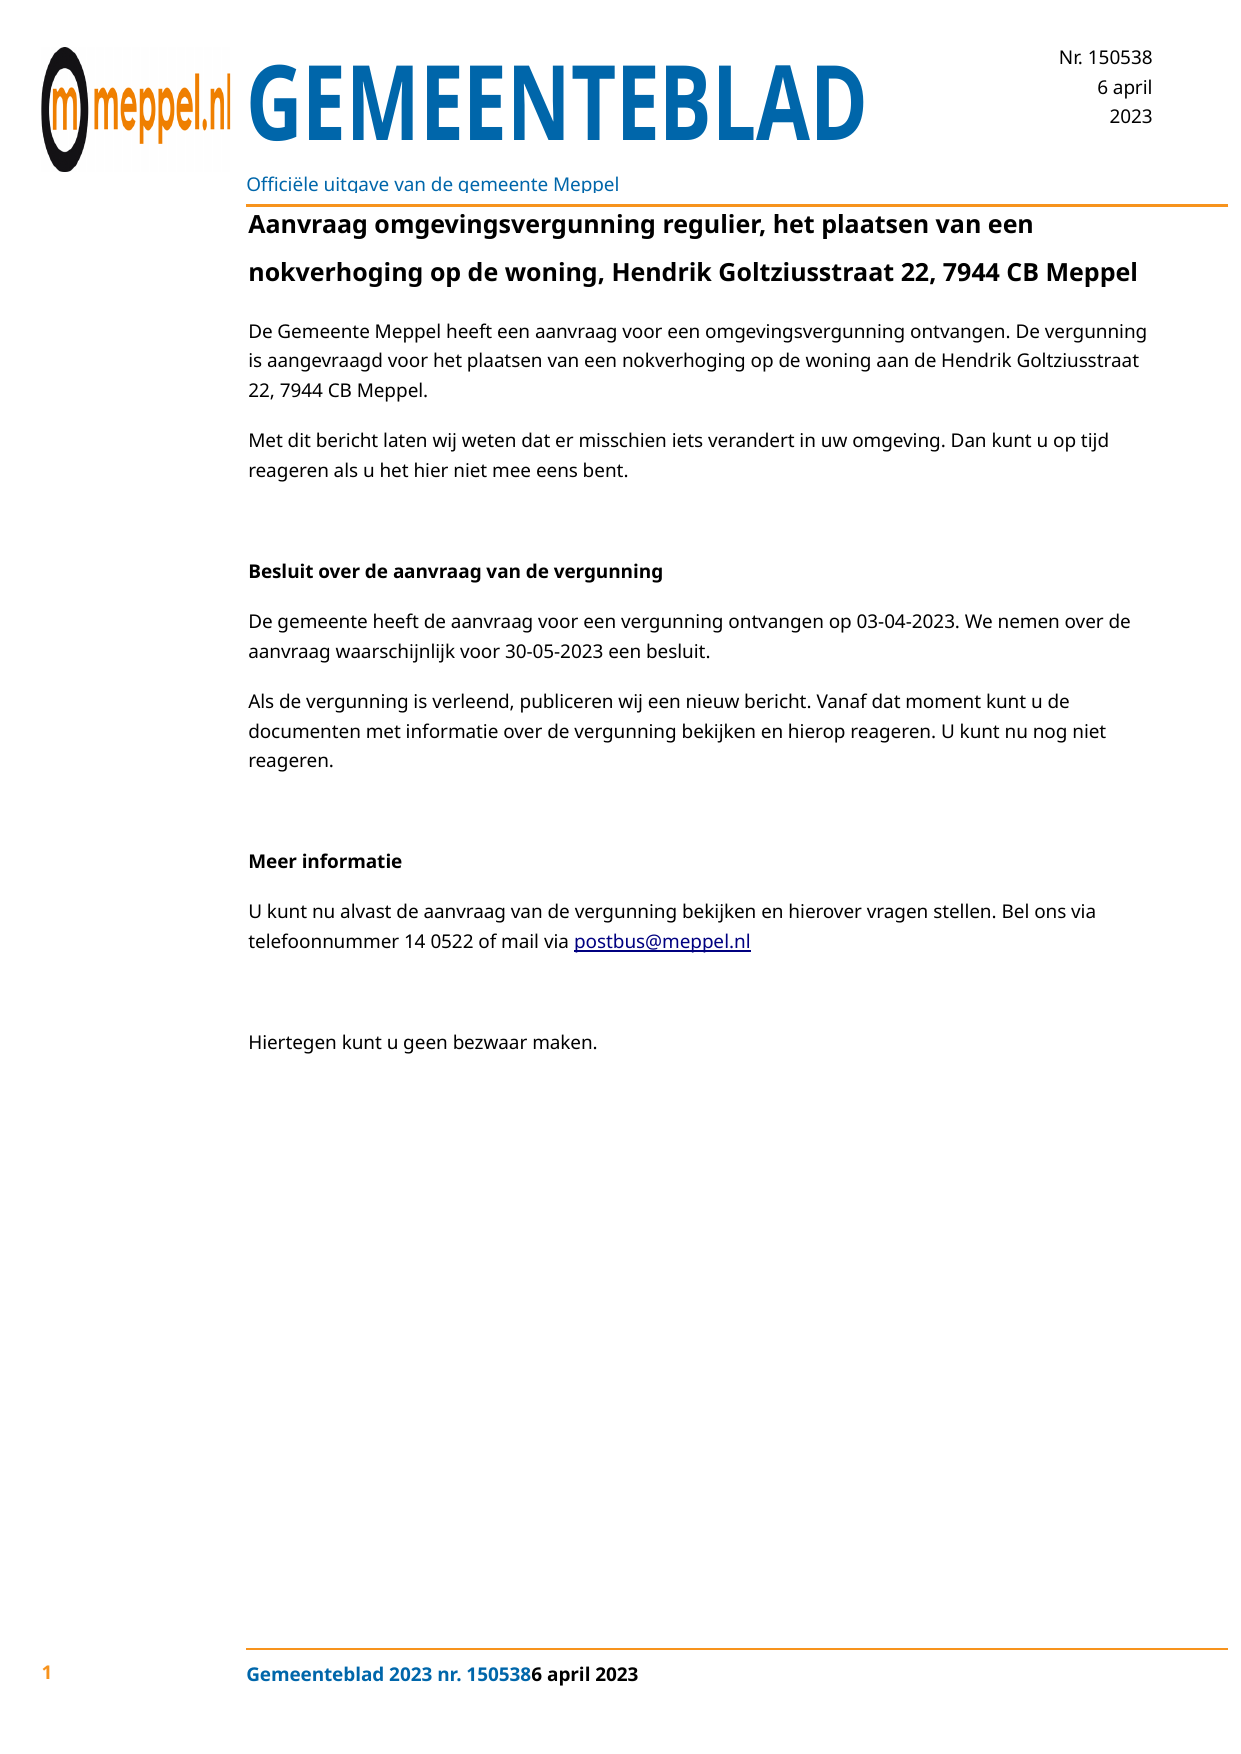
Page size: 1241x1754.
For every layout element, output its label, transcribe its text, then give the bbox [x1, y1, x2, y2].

text Aanvraag omgevingsvergunning regulier, het plaatsen van een nokverhoging op de woning, Hendrik Goltziusstraat 22, 7944 CB Meppel [248, 207, 1152, 288]
text Hiertegen kunt u geen bezwaar maken. [248, 1029, 1152, 1055]
text De gemeente heeft de aanvraag voor een vergunning ontvangen op 03-04-2023. We nemen over de aanvraag waarschijnlijk voor 30-05-2023 een besluit. [248, 608, 1152, 664]
picture [41, 47, 231, 172]
text Besluit over de aanvraag van de vergunning [248, 558, 1152, 584]
text U kunt nu alvast de aanvraag van de vergunning bekijken en hierover vragen stellen. Bel ons via telefoonnummer 14 0522 of mail via postbus@meppel.nl [248, 899, 1152, 954]
text Als de vergunning is verleend, publiceren wij een nieuw bericht. Vanaf dat moment kunt u de documenten met informatie over de vergunning bekijken en hierop reageren. U kunt nu nog niet reageren. [248, 688, 1152, 773]
text Meer informatie [248, 848, 1152, 874]
text Met dit bericht laten wij weten dat er misschien iets verandert in uw omgeving. Dan kunt u op tijd reageren als u het hier niet mee eens bent. [248, 427, 1152, 483]
text De Gemeente Meppel heeft een aanvraag voor een omgevingsvergunning ontvangen. De vergunning is aangevraagd voor het plaatsen van een nokverhoging op de woning aan de Hendrik Goltziusstraat 22, 7944 CB Meppel. [248, 318, 1152, 403]
